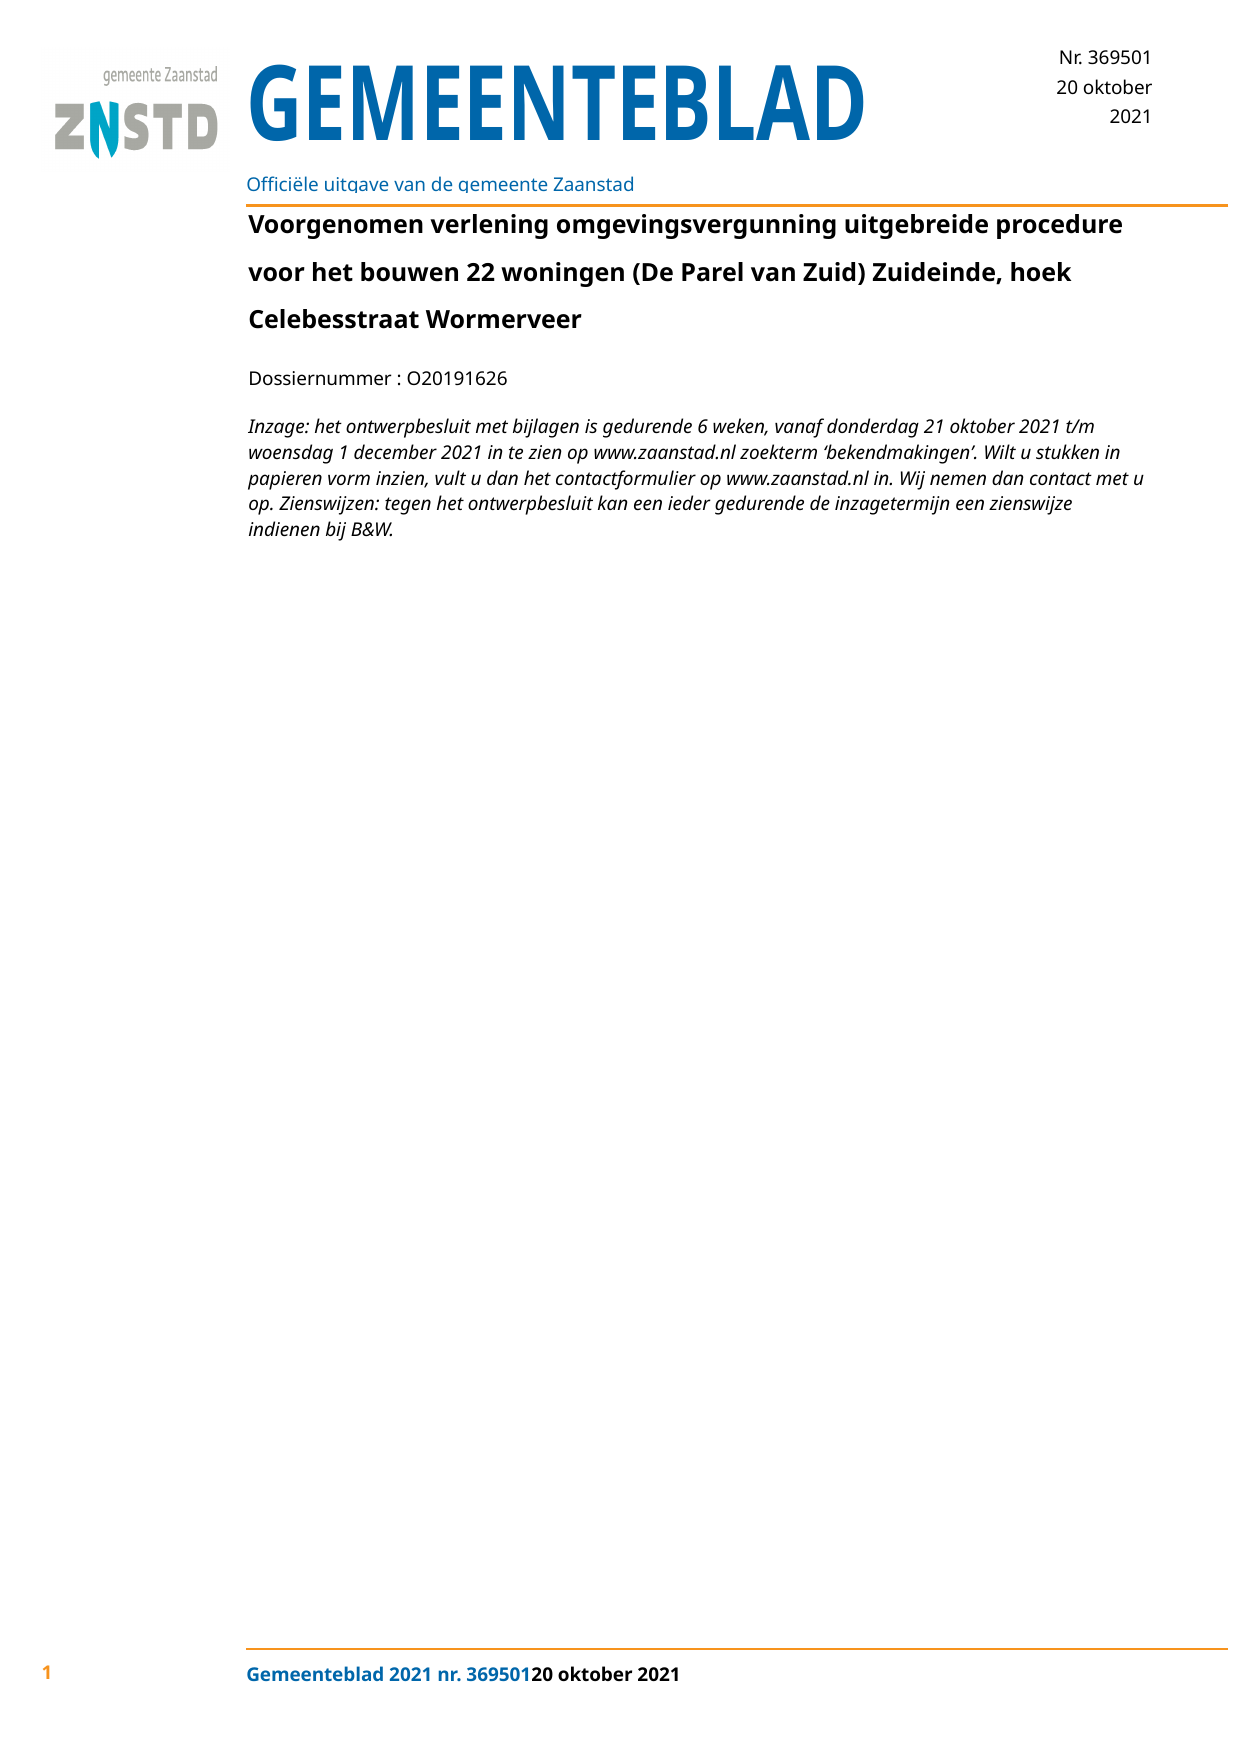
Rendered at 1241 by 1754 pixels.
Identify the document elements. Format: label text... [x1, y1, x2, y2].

text Inzage: het ontwerpbesluit met bijlagen is gedurende 6 weken, vanaf donderdag 21 oktober 2021 t/m woensdag 1 december 2021 in te zien op www.zaanstad.nl zoekterm ‘bekendmakingen’. Wilt u stukken in papieren vorm inzien, vult u dan het contactformulier op www.zaanstad.nl in. Wij nemen dan contact met u op. Zienswijzen: tegen het ontwerpbesluit kan een ieder gedurende de inzagetermijn een zienswijze indienen bij B&W. [248, 413, 1152, 542]
text Voorgenomen verlening omgevingsvergunning uitgebreide procedure voor het bouwen 22 woningen (De Parel van Zuid) Zuideinde, hoek Celebesstraat Wormerveer [248, 207, 1152, 336]
picture [41, 47, 231, 172]
text Dossiernummer : O20191626 [248, 366, 1152, 391]
